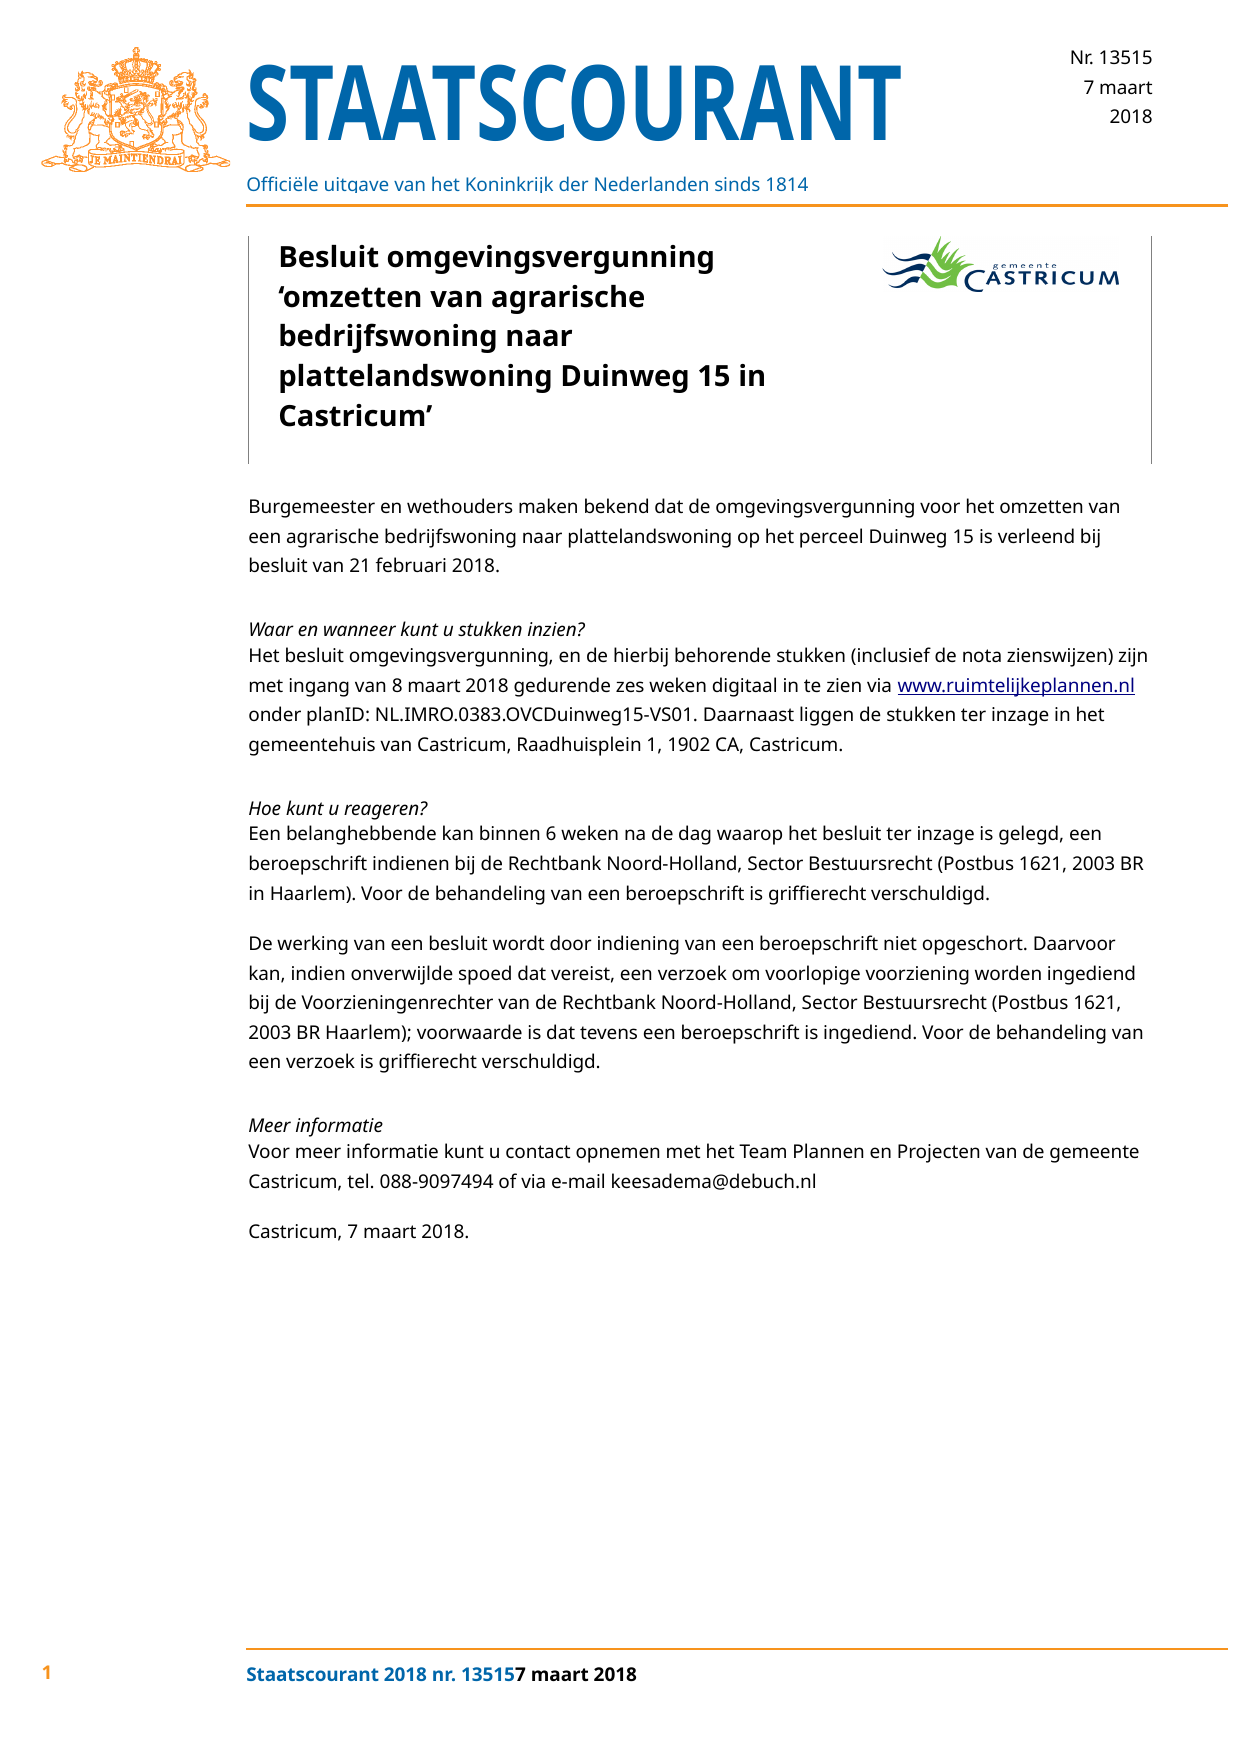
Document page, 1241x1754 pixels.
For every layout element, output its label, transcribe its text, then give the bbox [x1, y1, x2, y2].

text De werking van een besluit wordt door indiening van een beroepschrift niet opgeschort. Daarvoor kan, indien onverwijlde spoed dat vereist, een verzoek om voorlopige voorziening worden ingediend bij de Voorzieningenrechter van de Rechtbank Noord-Holland, Sector Bestuursrecht (Postbus 1621, 2003 BR Haarlem); voorwaarde is dat tevens een beroepschrift is ingediend. Voor de behandeling van een verzoek is griffierecht verschuldigd. [248, 930, 1152, 1074]
table_header Besluit omgevingsvergunning ‘omzetten van agrarische bedrijfswoning naar plattelandswoning Duinweg 15 in Castricum’ [249, 236, 850, 464]
picture [882, 236, 1119, 292]
table_header [850, 236, 1151, 464]
picture [41, 47, 231, 172]
text Meer informatie [248, 1112, 1152, 1138]
text Waar en wanneer kunt u stukken inzien? [248, 616, 1152, 642]
text Een belanghebbende kan binnen 6 weken na de dag waarop het besluit ter inzage is gelegd, een beroepschrift indienen bij de Rechtbank Noord-Holland, Sector Bestuursrecht (Postbus 1621, 2003 BR in Haarlem). Voor de behandeling van een beroepschrift is griffierecht verschuldigd. [248, 821, 1152, 906]
text Castricum, 7 maart 2018. [248, 1218, 1152, 1244]
text Hoe kunt u reageren? [248, 795, 1152, 821]
text Het besluit omgevingsvergunning, en de hierbij behorende stukken (inclusief de nota zienswijzen) zijn met ingang van 8 maart 2018 gedurende zes weken digitaal in te zien via www.ruimtelijkeplannen.nl onder planID: NL.IMRO.0383.OVCDuinweg15-VS01. Daarnaast liggen de stukken ter inzage in het gemeentehuis van Castricum, Raadhuisplein 1, 1902 CA, Castricum. [248, 642, 1152, 757]
text Burgemeester en wethouders maken bekend dat de omgevingsvergunning voor het omzetten van een agrarische bedrijfswoning naar plattelandswoning op het perceel Duinweg 15 is verleend bij besluit van 21 februari 2018. [248, 493, 1152, 578]
text Voor meer informatie kunt u contact opnemen met het Team Plannen en Projecten van de gemeente Castricum, tel. 088-9097494 of via e-mail keesadema@debuch.nl [248, 1138, 1152, 1193]
